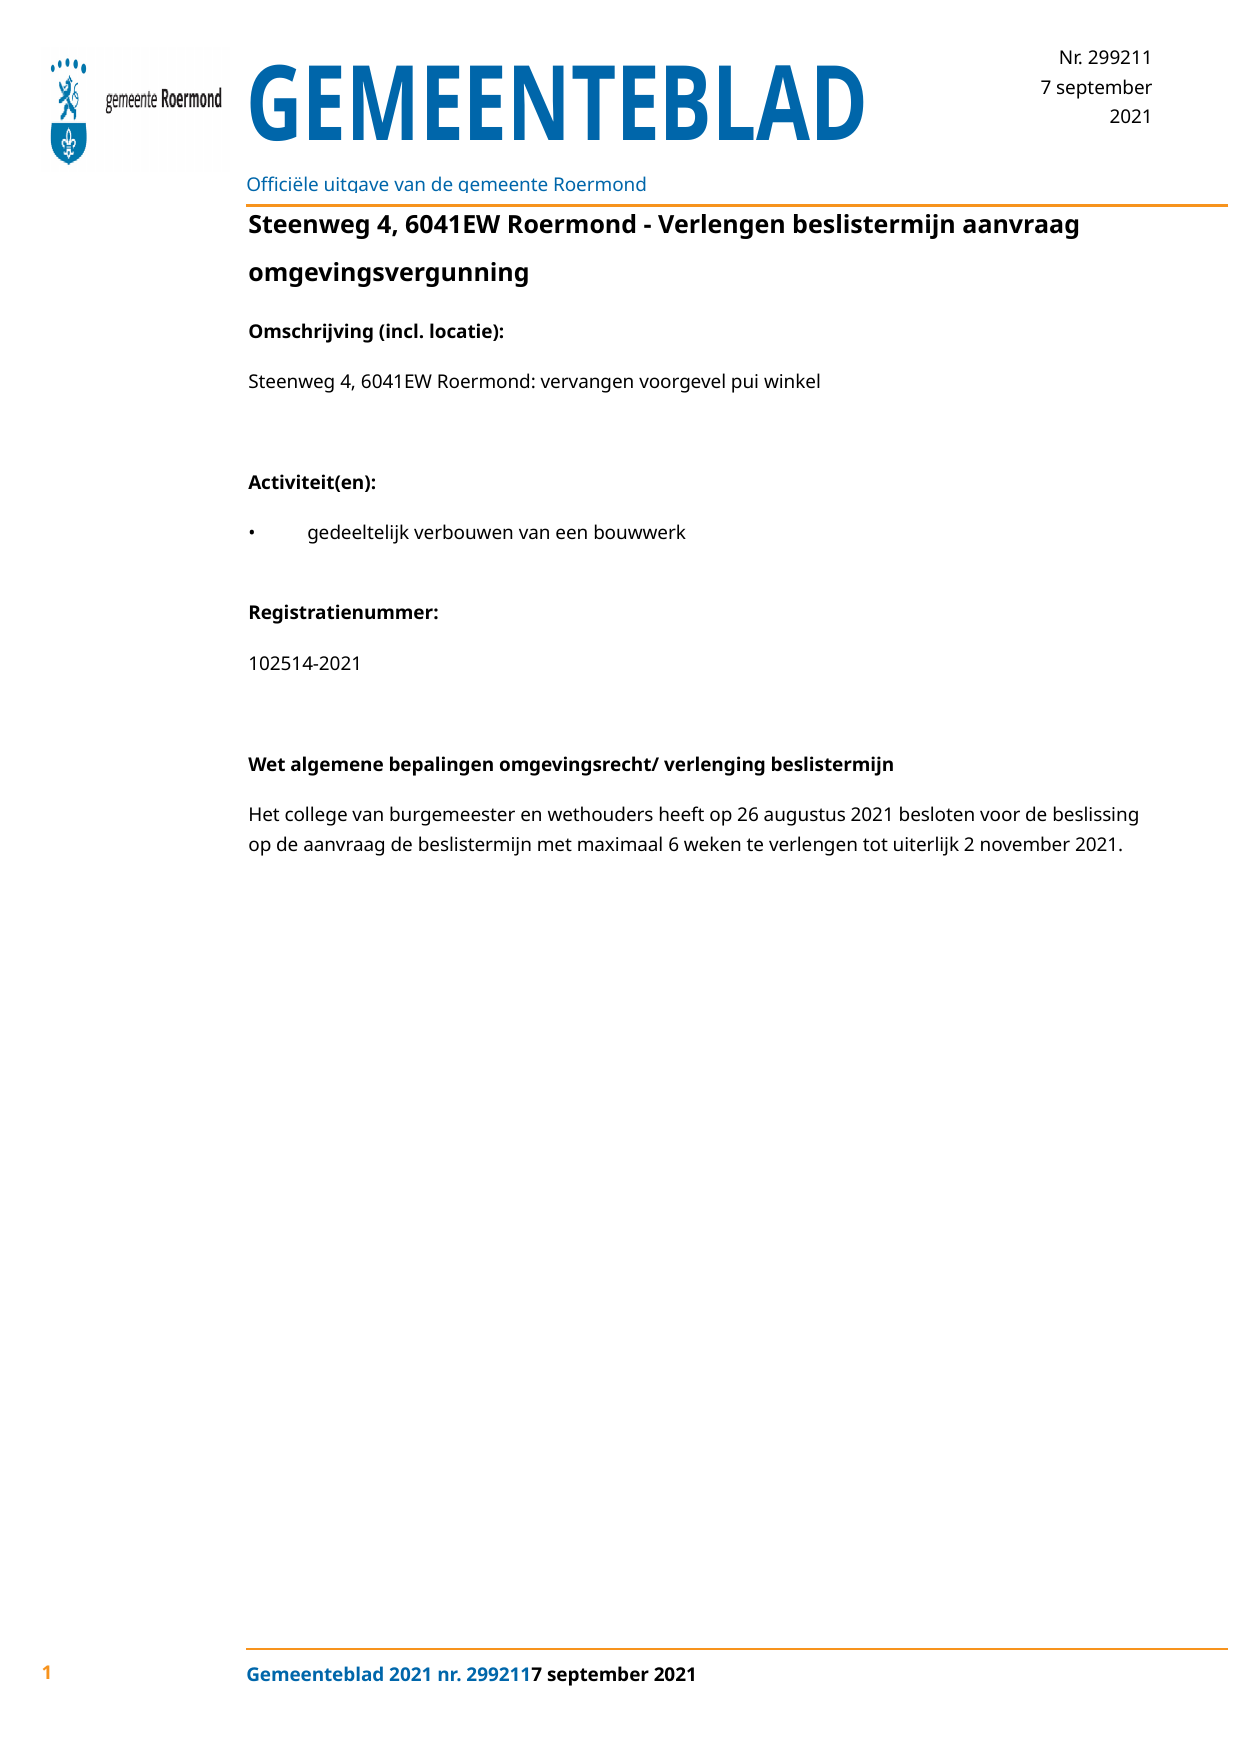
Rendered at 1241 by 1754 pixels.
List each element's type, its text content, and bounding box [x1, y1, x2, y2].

text Activiteit(en): [248, 469, 1152, 495]
text Steenweg 4, 6041EW Roermond: vervangen voorgevel pui winkel [248, 368, 1152, 394]
text Het college van burgemeester en wethouders heeft op 26 augustus 2021 besloten voor de beslissing op de aanvraag de beslistermijn met maximaal 6 weken te verlengen tot uiterlijk 2 november 2021. [248, 801, 1152, 857]
text Registratienummer: [248, 599, 1152, 625]
text Wet algemene bepalingen omgevingsrecht/ verlenging beslistermijn [248, 751, 1152, 777]
list gedeeltelijk verbouwen van een bouwwerk [248, 519, 1152, 545]
text 102514-2021 [248, 650, 1152, 676]
text Omschrijving (incl. locatie): [248, 318, 1152, 344]
text Steenweg 4, 6041EW Roermond - Verlengen beslistermijn aanvraag omgevingsvergunning [248, 207, 1152, 288]
picture [41, 47, 231, 172]
